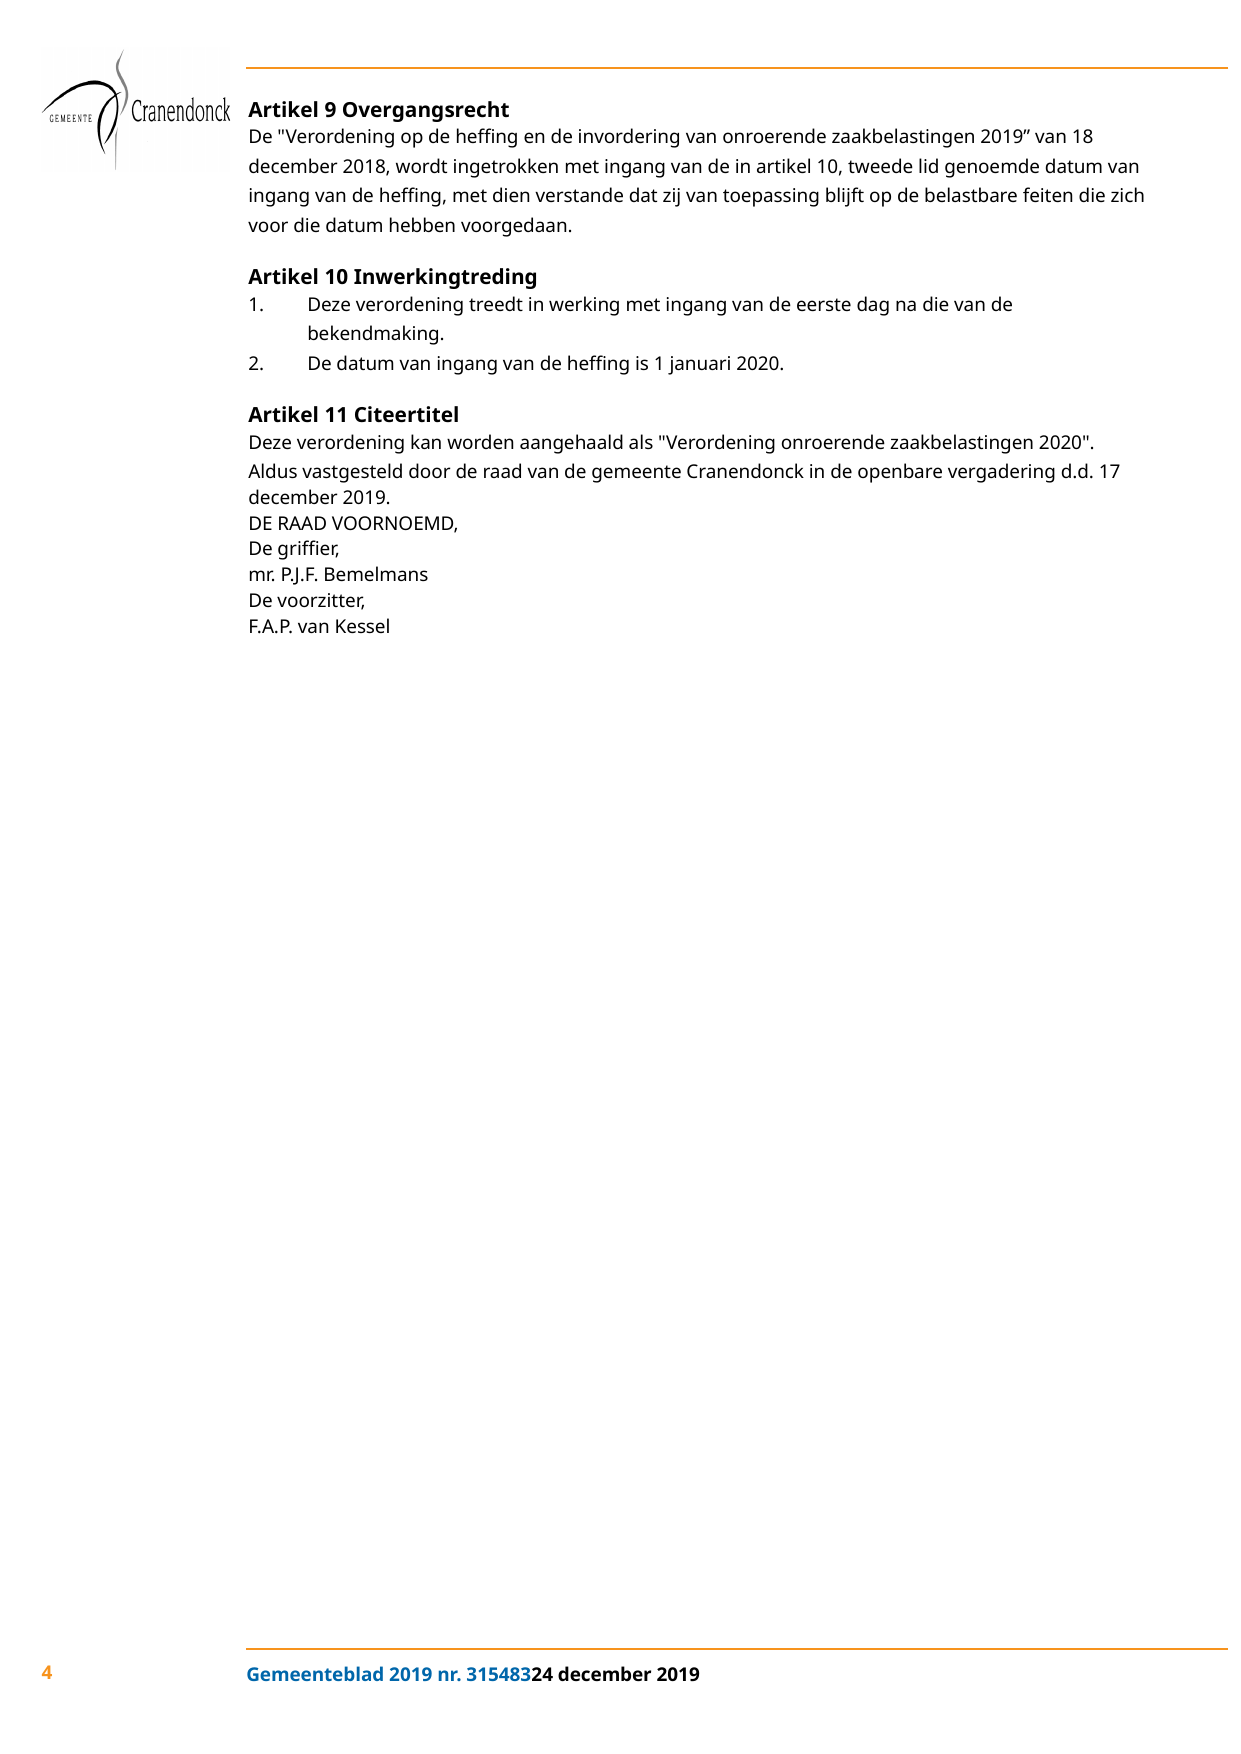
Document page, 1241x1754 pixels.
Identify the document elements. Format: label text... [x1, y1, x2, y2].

text F.A.P. van Kessel [248, 613, 1152, 638]
text Deze verordening kan worden aangehaald als "Verordening onroerende zaakbelastingen 2020". [248, 429, 1152, 454]
picture [41, 47, 231, 172]
text Aldus vastgesteld door de raad van de gemeente Cranendonck in de openbare vergadering d.d. 17 december 2019. [248, 458, 1152, 510]
text Artikel 11 Citeertitel [248, 400, 1152, 429]
list De datum van ingang van de heffing is 1 januari 2020. [248, 350, 1152, 376]
text De "Verordening op de heffing en de invordering van onroerende zaakbelastingen 2019” van 18 december 2018, wordt ingetrokken met ingang van de in artikel 10, tweede lid genoemde datum van ingang van de heffing, met dien verstande dat zij van toepassing blijft op de belastbare feiten die zich voor die datum hebben voorgedaan. [248, 123, 1152, 238]
text mr. P.J.F. Bemelmans [248, 561, 1152, 587]
text Artikel 9 Overgangsrecht [248, 95, 1152, 123]
text De voorzitter, [248, 587, 1152, 613]
text DE RAAD VOORNOEMD, [248, 510, 1152, 536]
text De griffier, [248, 536, 1152, 561]
list Deze verordening treedt in werking met ingang van de eerste dag na die van de bekendmaking. [248, 291, 1152, 346]
text Artikel 10 Inwerkingtreding [248, 262, 1152, 291]
